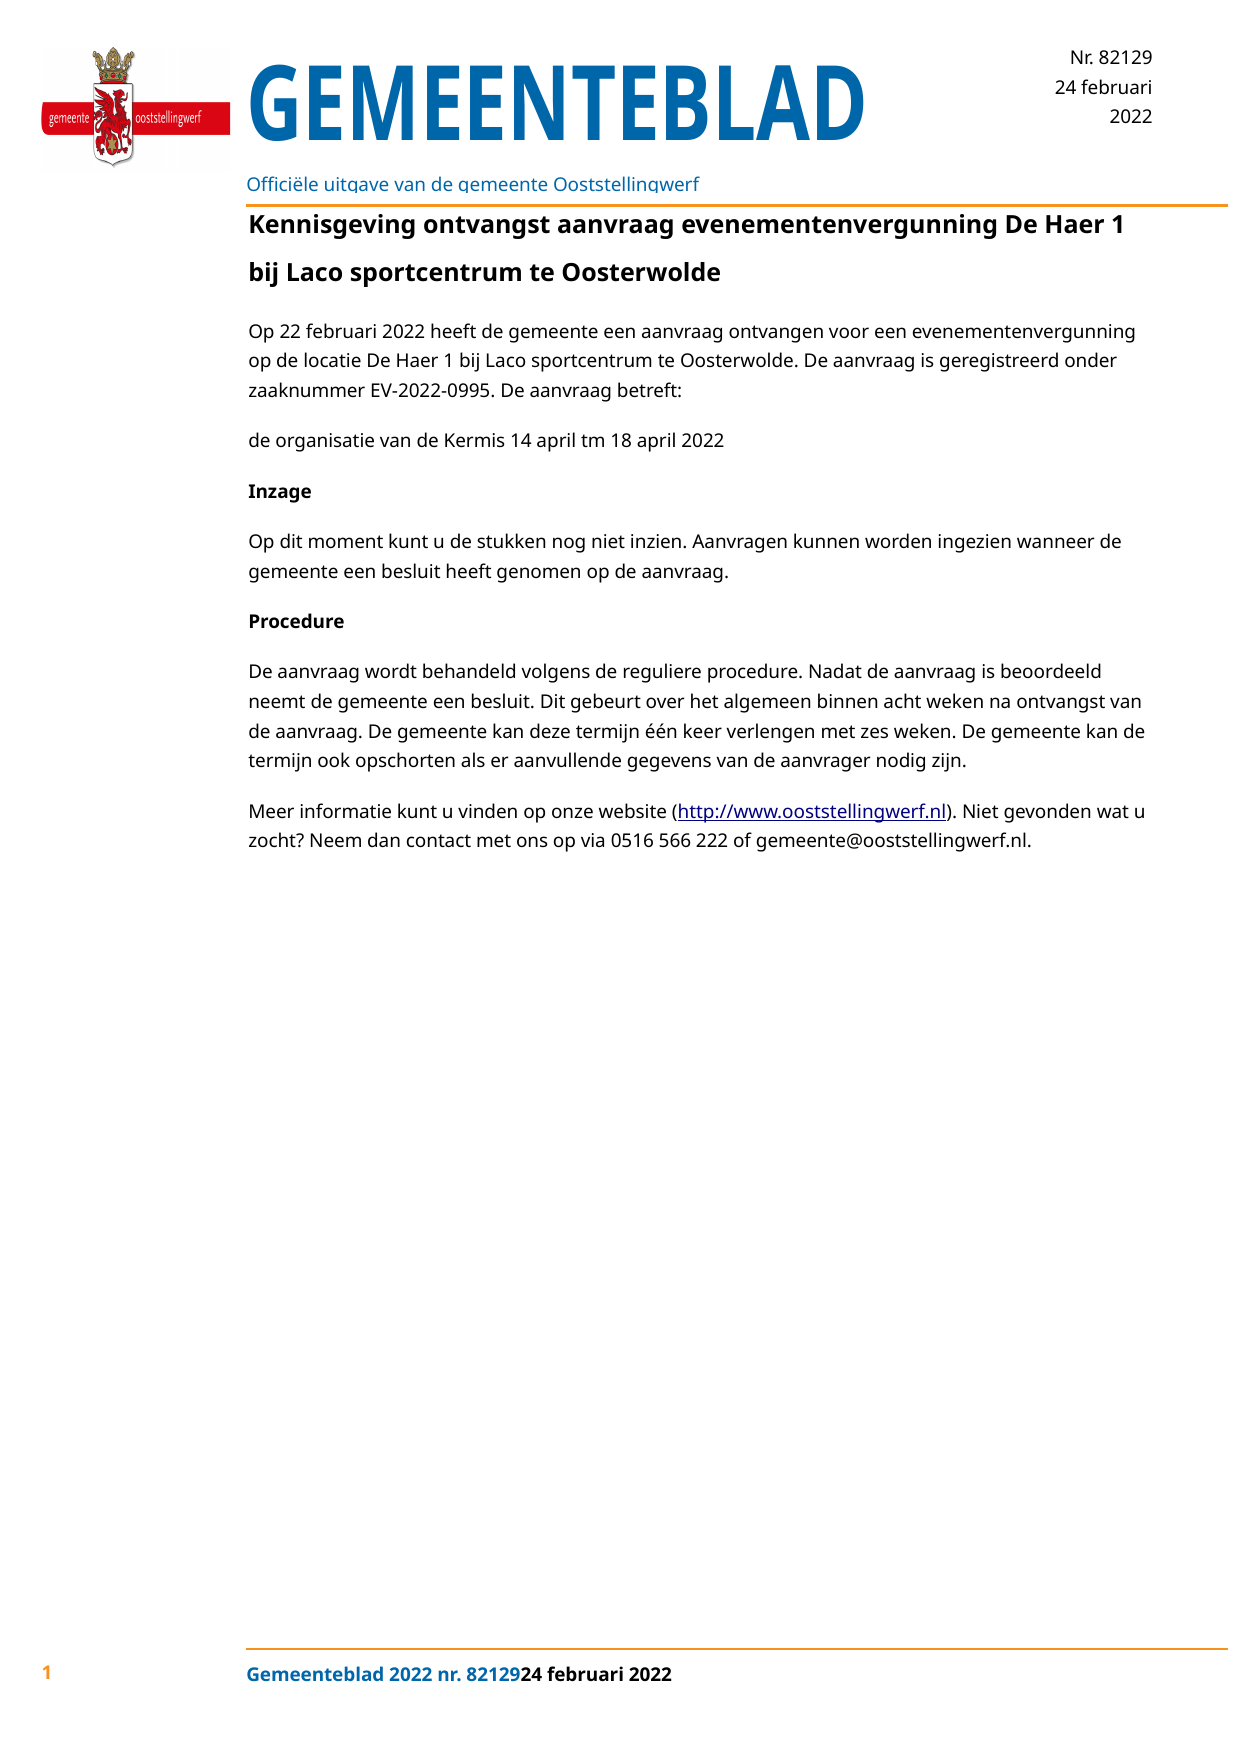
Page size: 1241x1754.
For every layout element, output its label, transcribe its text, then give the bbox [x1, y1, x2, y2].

text Meer informatie kunt u vinden op onze website (http://www.ooststellingwerf.nl). Niet gevonden wat u zocht? Neem dan contact met ons op via 0516 566 222 of gemeente@ooststellingwerf.nl. [248, 798, 1152, 853]
text Op 22 februari 2022 heeft de gemeente een aanvraag ontvangen voor een evenementenvergunning op de locatie De Haer 1 bij Laco sportcentrum te Oosterwolde. De aanvraag is geregistreerd onder zaaknummer EV-2022-0995. De aanvraag betreft: [248, 318, 1152, 403]
text Inzage [248, 478, 1152, 504]
picture [41, 47, 231, 172]
text De aanvraag wordt behandeld volgens de reguliere procedure. Nadat de aanvraag is beoordeeld neemt de gemeente een besluit. Dit gebeurt over het algemeen binnen acht weken na ontvangst van de aanvraag. De gemeente kan deze termijn één keer verlengen met zes weken. De gemeente kan de termijn ook opschorten als er aanvullende gegevens van de aanvrager nodig zijn. [248, 659, 1152, 773]
text Kennisgeving ontvangst aanvraag evenementenvergunning De Haer 1 bij Laco sportcentrum te Oosterwolde [248, 207, 1152, 288]
text de organisatie van de Kermis 14 april tm 18 april 2022 [248, 427, 1152, 453]
text Op dit moment kunt u de stukken nog niet inzien. Aanvragen kunnen worden ingezien wanneer de gemeente een besluit heeft genomen op de aanvraag. [248, 528, 1152, 584]
text Procedure [248, 608, 1152, 634]
